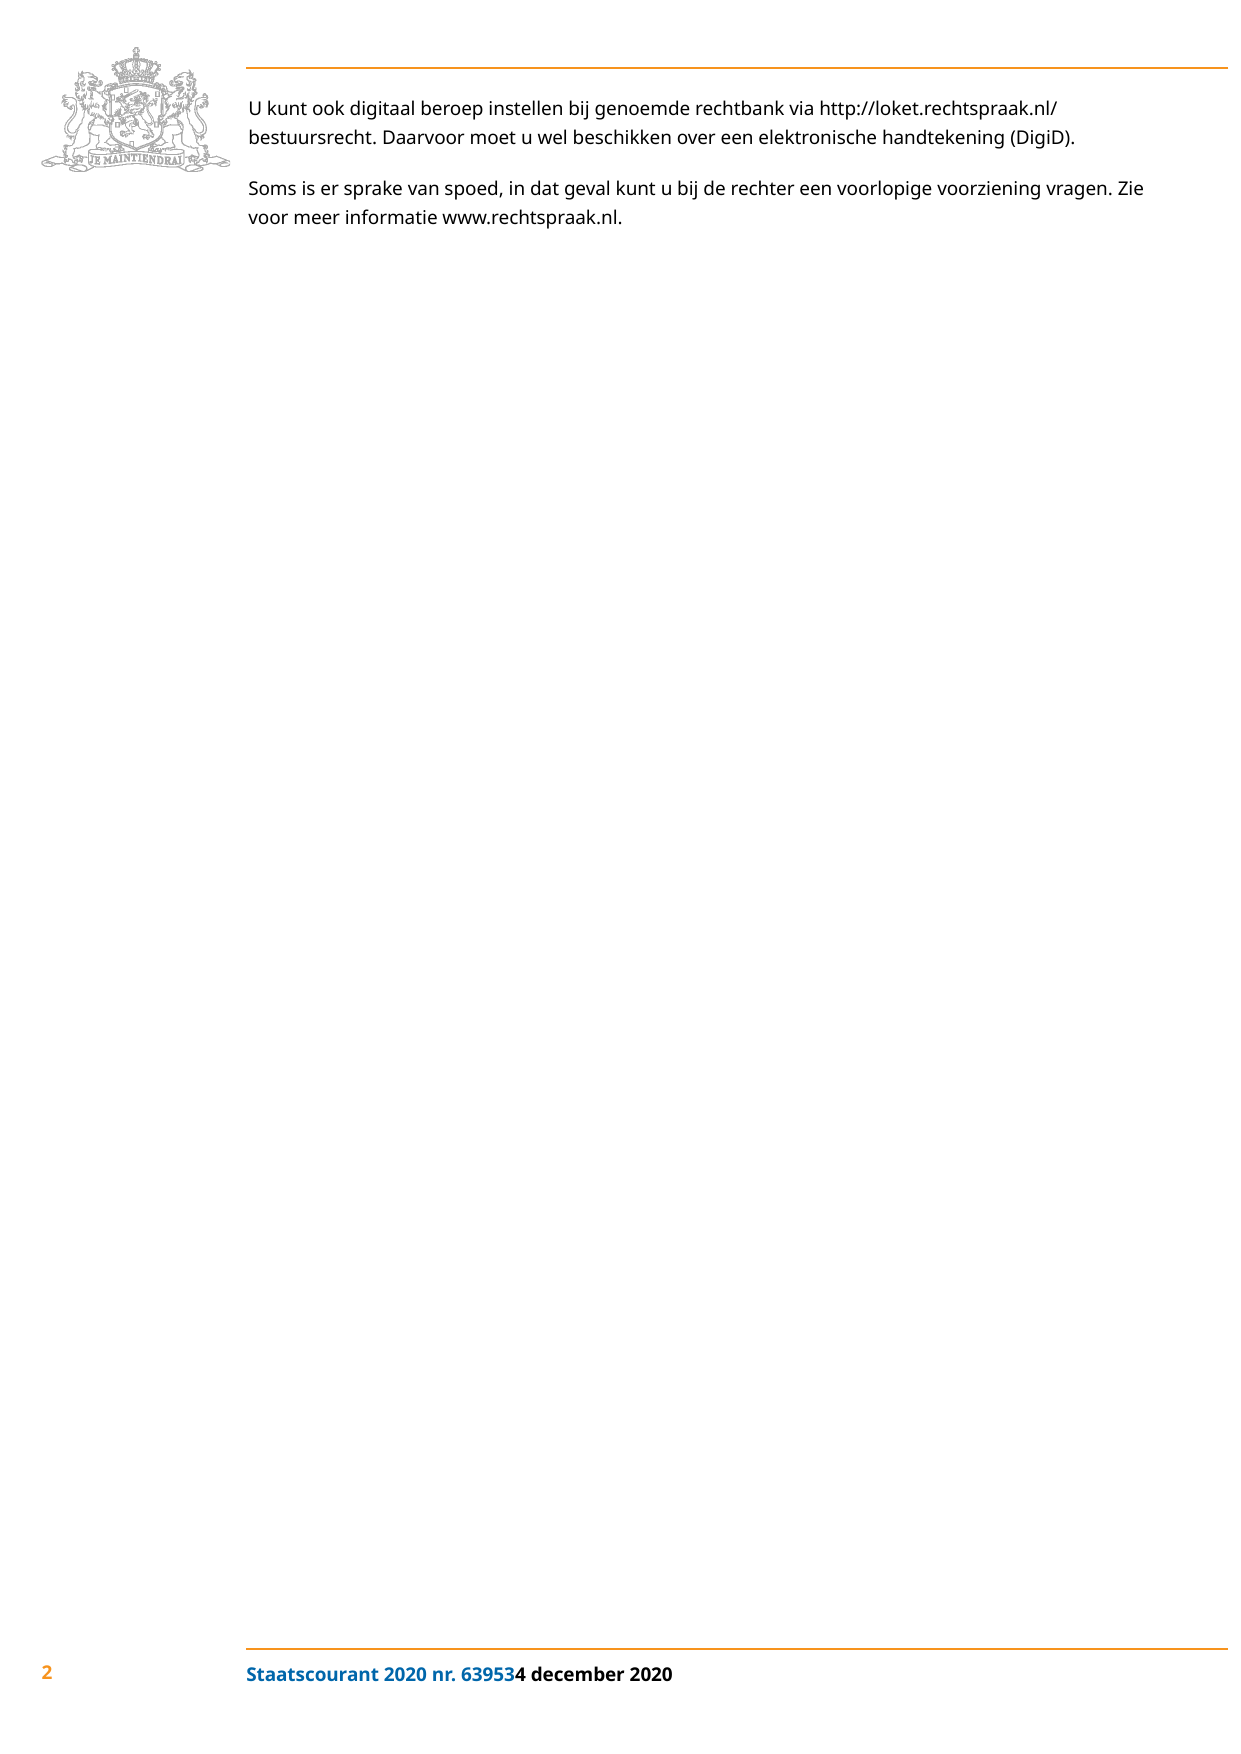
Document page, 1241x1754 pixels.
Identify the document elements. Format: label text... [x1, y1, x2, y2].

text Soms is er sprake van spoed, in dat geval kunt u bij de rechter een voorlopige voorziening vragen. Zie voor meer informatie www.rechtspraak.nl. [248, 175, 1152, 230]
text U kunt ook digitaal beroep instellen bij genoemde rechtbank via http://loket.rechtspraak.nl/ bestuursrecht. Daarvoor moet u wel beschikken over een elektronische handtekening (DigiD). [248, 95, 1152, 150]
picture [41, 47, 231, 172]
